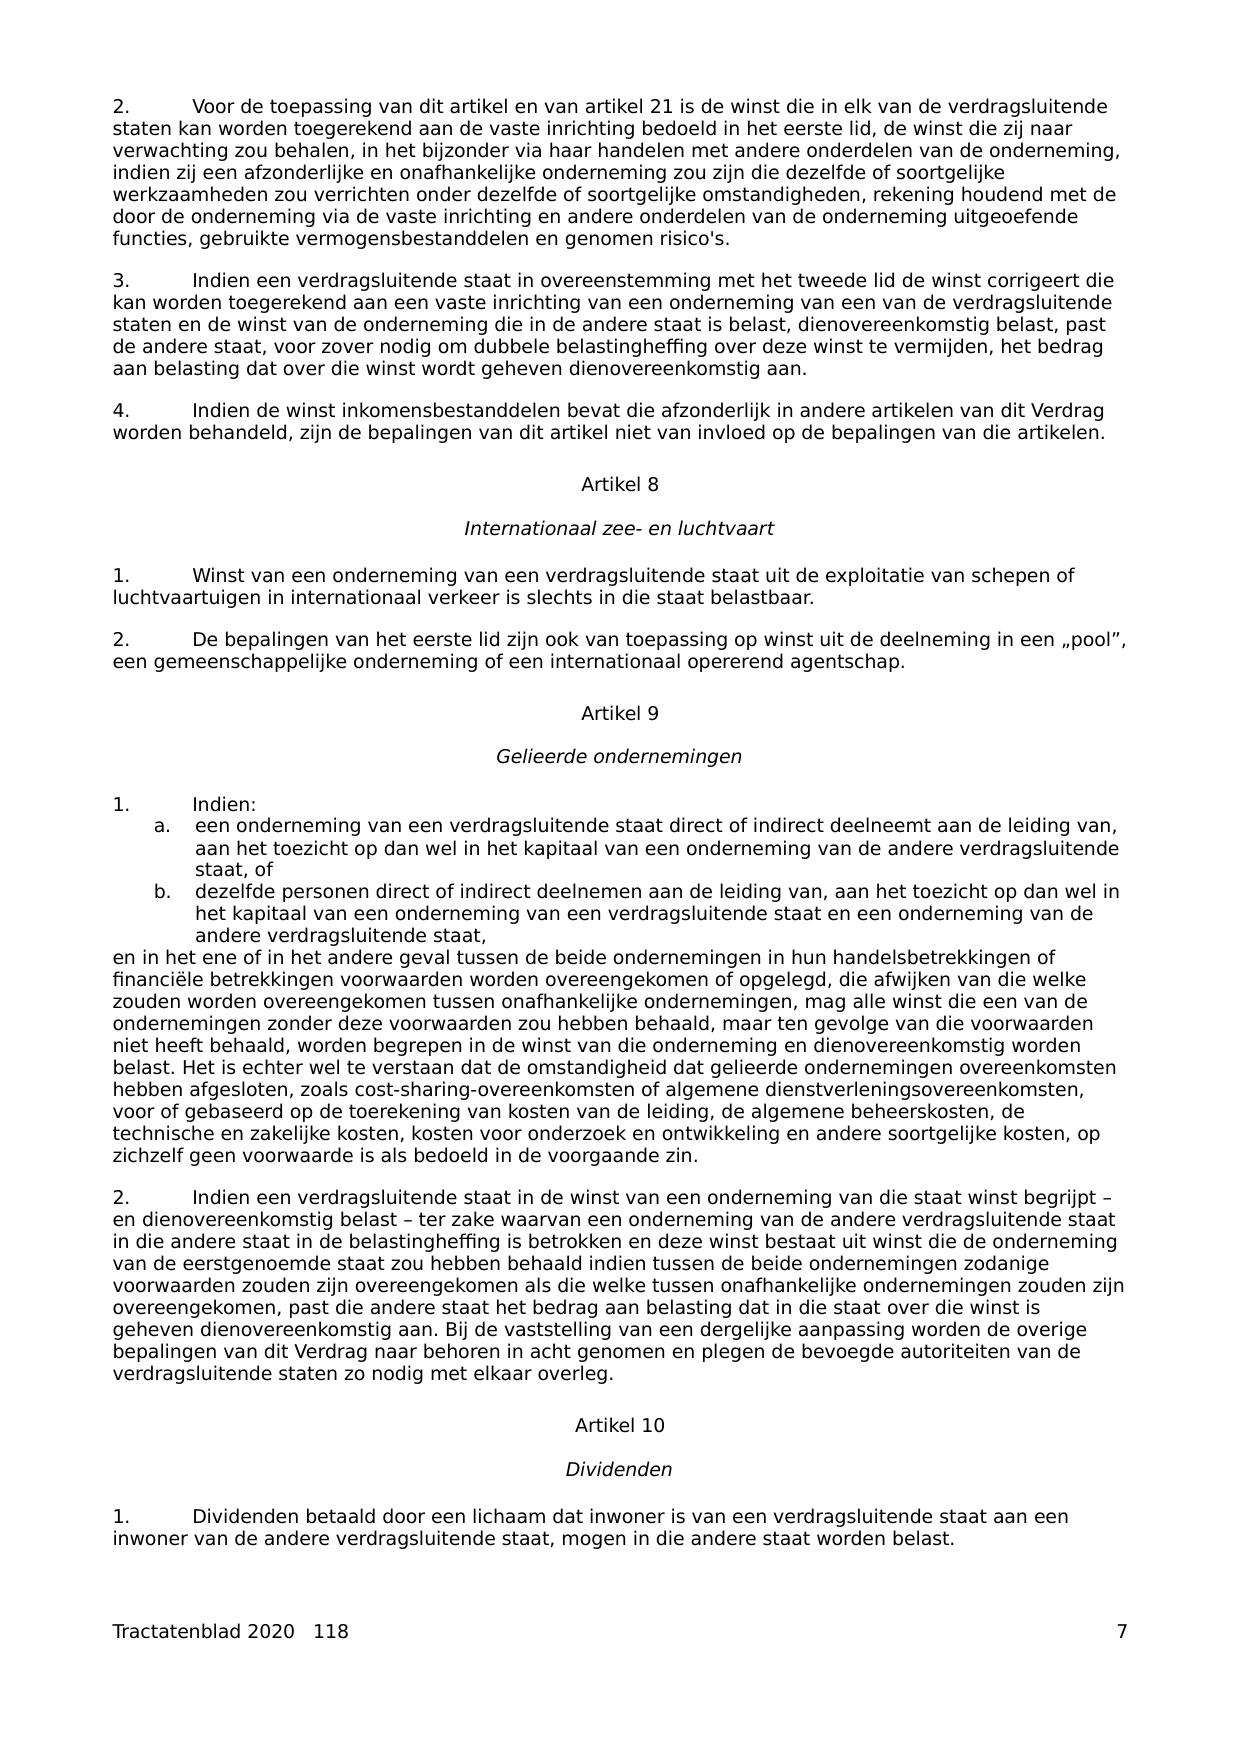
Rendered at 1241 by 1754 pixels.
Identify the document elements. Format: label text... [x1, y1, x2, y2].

text b. dezelfde personen direct of indirect deelnemen aan de leiding van, aan het toezicht op dan wel in het kapitaal van een onderneming van een verdragsluitende staat en een onderneming van de andere verdragsluitende staat, [153, 881, 1128, 947]
text 2. De bepalingen van het eerste lid zijn ook van toepassing op winst uit de deelneming in een „pool”, een gemeenschappelijke onderneming of een internationaal opererend agentschap. [112, 628, 1128, 672]
text 1. Indien: [112, 793, 1128, 815]
text 2. Indien een verdragsluitende staat in de winst van een onderneming van die staat winst begrijpt – en dienovereenkomstig belast – ter zake waarvan een onderneming van de andere verdragsluitende staat in die andere staat in de belastingheffing is betrokken en deze winst bestaat uit winst die de onderneming van de eerstgenoemde staat zou hebben behaald indien tussen de beide ondernemingen zodanige voorwaarden zouden zijn overeengekomen als die welke tussen onafhankelijke ondernemingen zouden zijn overeengekomen, past die andere staat het bedrag aan belasting dat in die staat over die winst is geheven dienovereenkomstig aan. Bij de vaststelling van een dergelijke aanpassing worden de overige bepalingen van dit Verdrag naar behoren in acht genomen en plegen de bevoegde autoriteiten van de verdragsluitende staten zo nodig met elkaar overleg. [112, 1187, 1128, 1385]
text 2. Voor de toepassing van dit artikel en van artikel 21 is de winst die in elk van de verdragsluitende staten kan worden toegerekend aan de vaste inrichting bedoeld in het eerste lid, de winst die zij naar verwachting zou behalen, in het bijzonder via haar handelen met andere onderdelen van de onderneming, indien zij een afzonderlijke en onafhankelijke onderneming zou zijn die dezelfde of soortgelijke werkzaamheden zou verrichten onder dezelfde of soortgelijke omstandigheden, rekening houdend met de door de onderneming via de vaste inrichting en andere onderdelen van de onderneming uitgeoefende functies, gebruikte vermogensbestanddelen en genomen risico's. [112, 96, 1128, 250]
text 4. Indien de winst inkomensbestanddelen bevat die afzonderlijk in andere artikelen van dit Verdrag worden behandeld, zijn de bepalingen van dit artikel niet van invloed op de bepalingen van die artikelen. [112, 400, 1128, 444]
text 1. Winst van een onderneming van een verdragsluitende staat uit de exploitatie van schepen of luchtvaartuigen in internationaal verkeer is slechts in die staat belastbaar. [112, 564, 1128, 608]
text en in het ene of in het andere geval tussen de beide ondernemingen in hun handelsbetrekkingen of financiële betrekkingen voorwaarden worden overeengekomen of opgelegd, die afwijken van die welke zouden worden overeengekomen tussen onafhankelijke ondernemingen, mag alle winst die een van de ondernemingen zonder deze voorwaarden zou hebben behaald, maar ten gevolge van die voorwaarden niet heeft behaald, worden begrepen in de winst van die onderneming en dienovereenkomstig worden belast. Het is echter wel te verstaan dat de omstandigheid dat gelieerde ondernemingen overeenkomsten hebben afgesloten, zoals cost-sharing-overeenkomsten of algemene dienstverleningsovereenkomsten, voor of gebaseerd op de toerekening van kosten van de leiding, de algemene beheerskosten, de technische en zakelijke kosten, kosten voor onderzoek en ontwikkeling en andere soortgelijke kosten, op zichzelf geen voorwaarde is als bedoeld in de voorgaande zin. [112, 947, 1128, 1167]
text 3. Indien een verdragsluitende staat in overeenstemming met het tweede lid de winst corrigeert die kan worden toegerekend aan een vaste inrichting van een onderneming van een van de verdragsluitende staten en de winst van de onderneming die in de andere staat is belast, dienovereenkomstig belast, past de andere staat, voor zover nodig om dubbele belastingheffing over deze winst te vermijden, het bedrag aan belasting dat over die winst wordt geheven dienovereenkomstig aan. [112, 270, 1128, 380]
subtitle Artikel 8 Internationaal zee- en luchtvaart [112, 474, 1128, 539]
subtitle Artikel 10 Dividenden [112, 1415, 1128, 1481]
text a. een onderneming van een verdragsluitende staat direct of indirect deelneemt aan de leiding van, aan het toezicht op dan wel in het kapitaal van een onderneming van de andere verdragsluitende staat, of [153, 815, 1128, 881]
text 1. Dividenden betaald door een lichaam dat inwoner is van een verdragsluitende staat aan een inwoner van de andere verdragsluitende staat, mogen in die andere staat worden belast. [112, 1506, 1128, 1550]
subtitle Artikel 9 Gelieerde ondernemingen [112, 702, 1128, 768]
